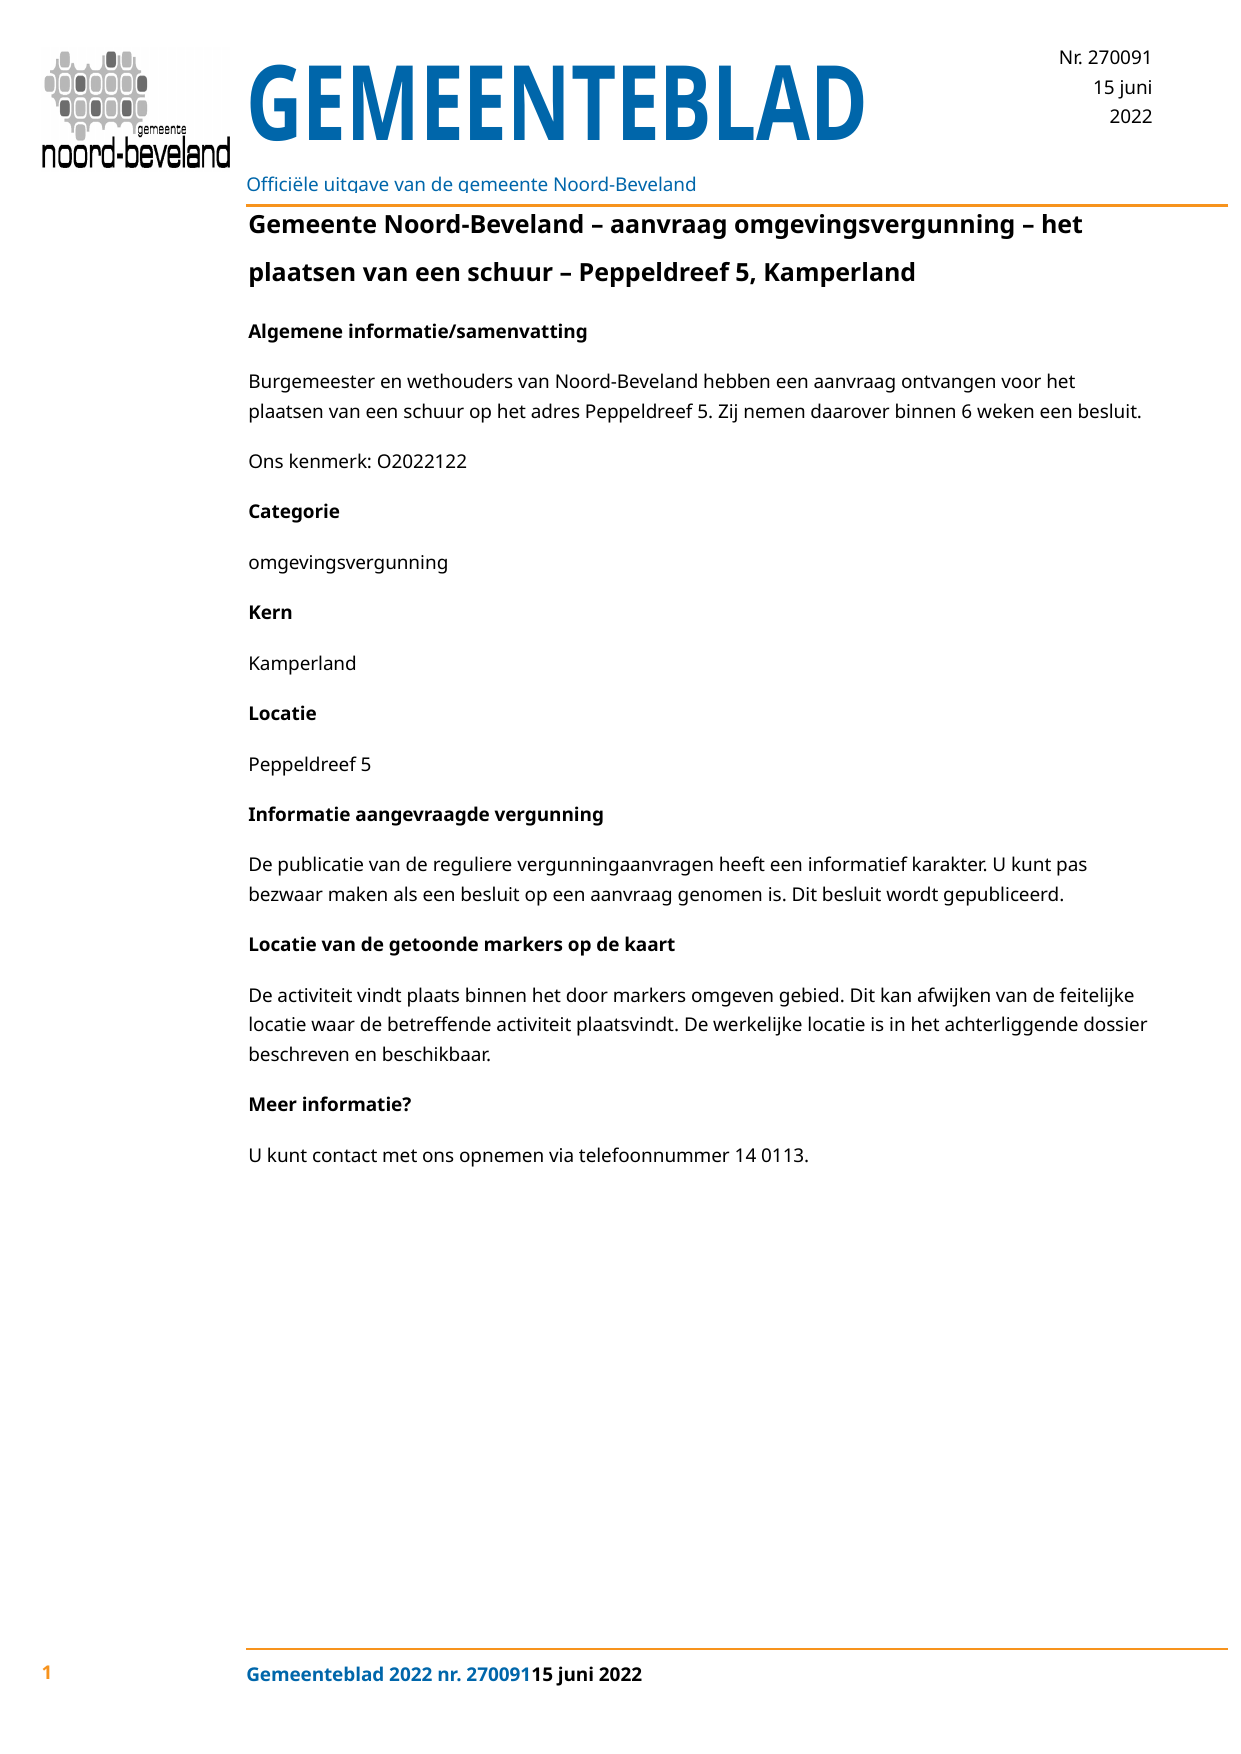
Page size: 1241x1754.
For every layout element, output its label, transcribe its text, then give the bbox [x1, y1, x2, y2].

text Locatie van de getoonde markers op de kaart [248, 932, 1152, 957]
text Algemene informatie/samenvatting [248, 318, 1152, 344]
text Meer informatie? [248, 1092, 1152, 1117]
text Locatie [248, 700, 1152, 726]
text Peppeldreef 5 [248, 751, 1152, 777]
text omgevingsvergunning [248, 549, 1152, 575]
text Kamperland [248, 650, 1152, 676]
text Categorie [248, 499, 1152, 524]
text Ons kenmerk: O2022122 [248, 448, 1152, 474]
picture [41, 47, 231, 172]
text Burgemeester en wethouders van Noord-Beveland hebben een aanvraag ontvangen voor het plaatsen van een schuur op het adres Peppeldreef 5. Zij nemen daarover binnen 6 weken een besluit. [248, 368, 1152, 424]
text Kern [248, 599, 1152, 625]
text U kunt contact met ons opnemen via telefoonnummer 14 0113. [248, 1142, 1152, 1168]
text Informatie aangevraagde vergunning [248, 801, 1152, 827]
text De activiteit vindt plaats binnen het door markers omgeven gebied. Dit kan afwijken van de feitelijke locatie waar de betreffende activiteit plaatsvindt. De werkelijke locatie is in het achterliggende dossier beschreven en beschikbaar. [248, 982, 1152, 1067]
text De publicatie van de reguliere vergunningaanvragen heeft een informatief karakter. U kunt pas bezwaar maken als een besluit op een aanvraag genomen is. Dit besluit wordt gepubliceerd. [248, 852, 1152, 907]
text Gemeente Noord-Beveland – aanvraag omgevingsvergunning – het plaatsen van een schuur – Peppeldreef 5, Kamperland [248, 207, 1152, 288]
